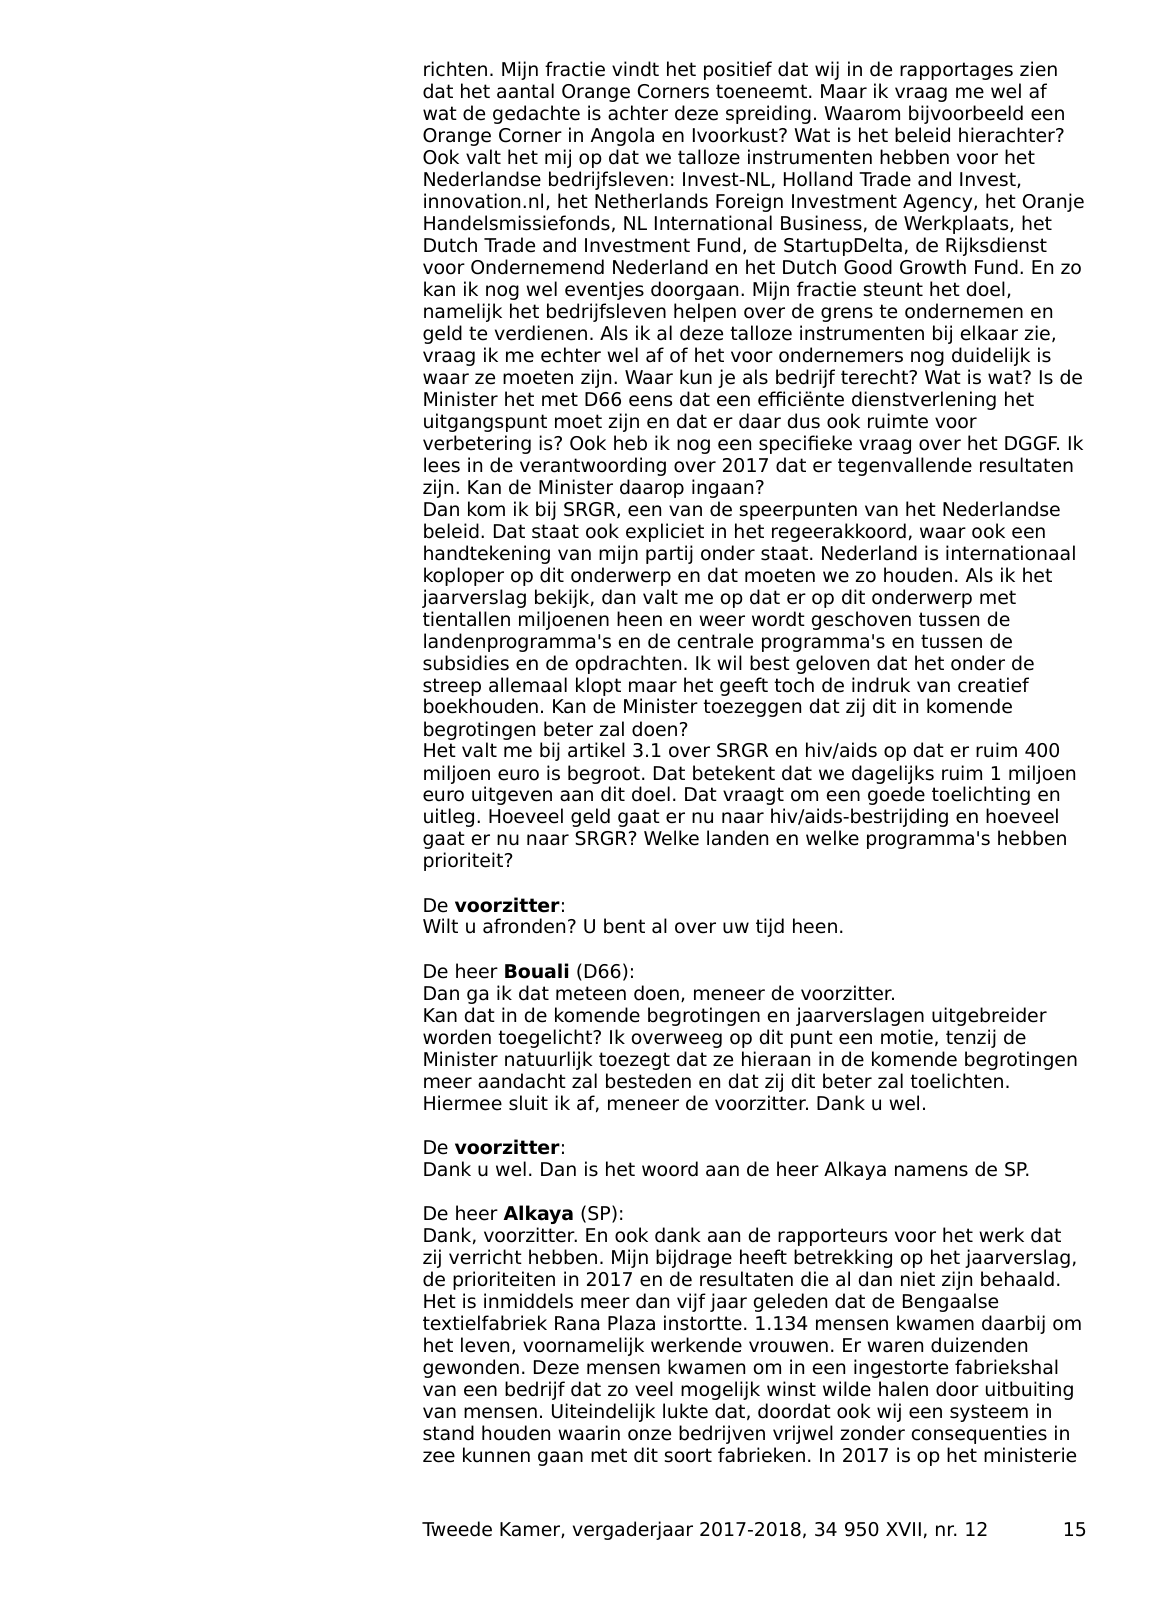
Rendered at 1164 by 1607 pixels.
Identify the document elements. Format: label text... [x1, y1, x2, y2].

text Dank u wel. Dan is het woord aan de heer Alkaya namens de SP. [422, 1159, 1087, 1181]
text De heer Bouali (D66): [422, 961, 1087, 983]
text De voorzitter: [422, 894, 1087, 916]
text Wilt u afronden? U bent al over uw tijd heen. [422, 916, 1087, 938]
text Hiermee sluit ik af, meneer de voorzitter. Dank u wel. [422, 1092, 1087, 1114]
text Dank, voorzitter. En ook dank aan de rapporteurs voor het werk dat zij verricht hebben. Mijn bijdrage heeft betrekking op het jaarverslag, de prioriteiten in 2017 en de resultaten die al dan niet zijn behaald. [422, 1225, 1087, 1291]
text De heer Alkaya (SP): [422, 1203, 1087, 1225]
text Kan dat in de komende begrotingen en jaarverslagen uitgebreider worden toegelicht? Ik overweeg op dit punt een motie, tenzij de Minister natuurlijk toezegt dat ze hieraan in de komende begrotingen meer aandacht zal besteden en dat zij dit beter zal toelichten. [422, 1004, 1087, 1092]
text Dan ga ik dat meteen doen, meneer de voorzitter. [422, 983, 1087, 1004]
text Ook valt het mij op dat we talloze instrumenten hebben voor het Nederlandse bedrijfsleven: Invest-NL, Holland Trade and Invest, innovation.nl, het Netherlands Foreign Investment Agency, het Oranje Handelsmissiefonds, NL International Business, de Werkplaats, het Dutch Trade and Investment Fund, de StartupDelta, de Rijksdienst voor Ondernemend Nederland en het Dutch Good Growth Fund. En zo kan ik nog wel eventjes doorgaan. Mijn fractie steunt het doel, namelijk het bedrijfsleven helpen over de grens te ondernemen en geld te verdienen. Als ik al deze talloze instrumenten bij elkaar zie, vraag ik me echter wel af of het voor ondernemers nog duidelijk is waar ze moeten zijn. Waar kun je als bedrijf terecht? Wat is wat? Is de Minister het met D66 eens dat een efficiënte dienstverlening het uitgangspunt moet zijn en dat er daar dus ook ruimte voor verbetering is? Ook heb ik nog een specifieke vraag over het DGGF. Ik lees in de verantwoording over 2017 dat er tegenvallende resultaten zijn. Kan de Minister daarop ingaan? [422, 147, 1087, 499]
text Dan kom ik bij SRGR, een van de speerpunten van het Nederlandse beleid. Dat staat ook expliciet in het regeerakkoord, waar ook een handtekening van mijn partij onder staat. Nederland is internationaal koploper op dit onderwerp en dat moeten we zo houden. Als ik het jaarverslag bekijk, dan valt me op dat er op dit onderwerp met tientallen miljoenen heen en weer wordt geschoven tussen de landenprogramma's en de centrale programma's en tussen de subsidies en de opdrachten. Ik wil best geloven dat het onder de streep allemaal klopt maar het geeft toch de indruk van creatief boekhouden. Kan de Minister toezeggen dat zij dit in komende begrotingen beter zal doen? [422, 499, 1087, 740]
text Het valt me bij artikel 3.1 over SRGR en hiv/aids op dat er ruim 400 miljoen euro is begroot. Dat betekent dat we dagelijks ruim 1 miljoen euro uitgeven aan dit doel. Dat vraagt om een goede toelichting en uitleg. Hoeveel geld gaat er nu naar hiv/aids-bestrijding en hoeveel gaat er nu naar SRGR? Welke landen en welke programma's hebben prioriteit? [422, 740, 1087, 872]
text richten. Mijn fractie vindt het positief dat wij in de rapportages zien dat het aantal Orange Corners toeneemt. Maar ik vraag me wel af wat de gedachte is achter deze spreiding. Waarom bijvoorbeeld een Orange Corner in Angola en Ivoorkust? Wat is het beleid hierachter? [422, 59, 1087, 147]
text De voorzitter: [422, 1137, 1087, 1159]
text Het is inmiddels meer dan vijf jaar geleden dat de Bengaalse textielfabriek Rana Plaza instortte. 1.134 mensen kwamen daarbij om het leven, voornamelijk werkende vrouwen. Er waren duizenden gewonden. Deze mensen kwamen om in een ingestorte fabriekshal van een bedrijf dat zo veel mogelijk winst wilde halen door uitbuiting van mensen. Uiteindelijk lukte dat, doordat ook wij een systeem in stand houden waarin onze bedrijven vrijwel zonder consequenties in zee kunnen gaan met dit soort fabrieken. In 2017 is op het ministerie [422, 1291, 1087, 1467]
